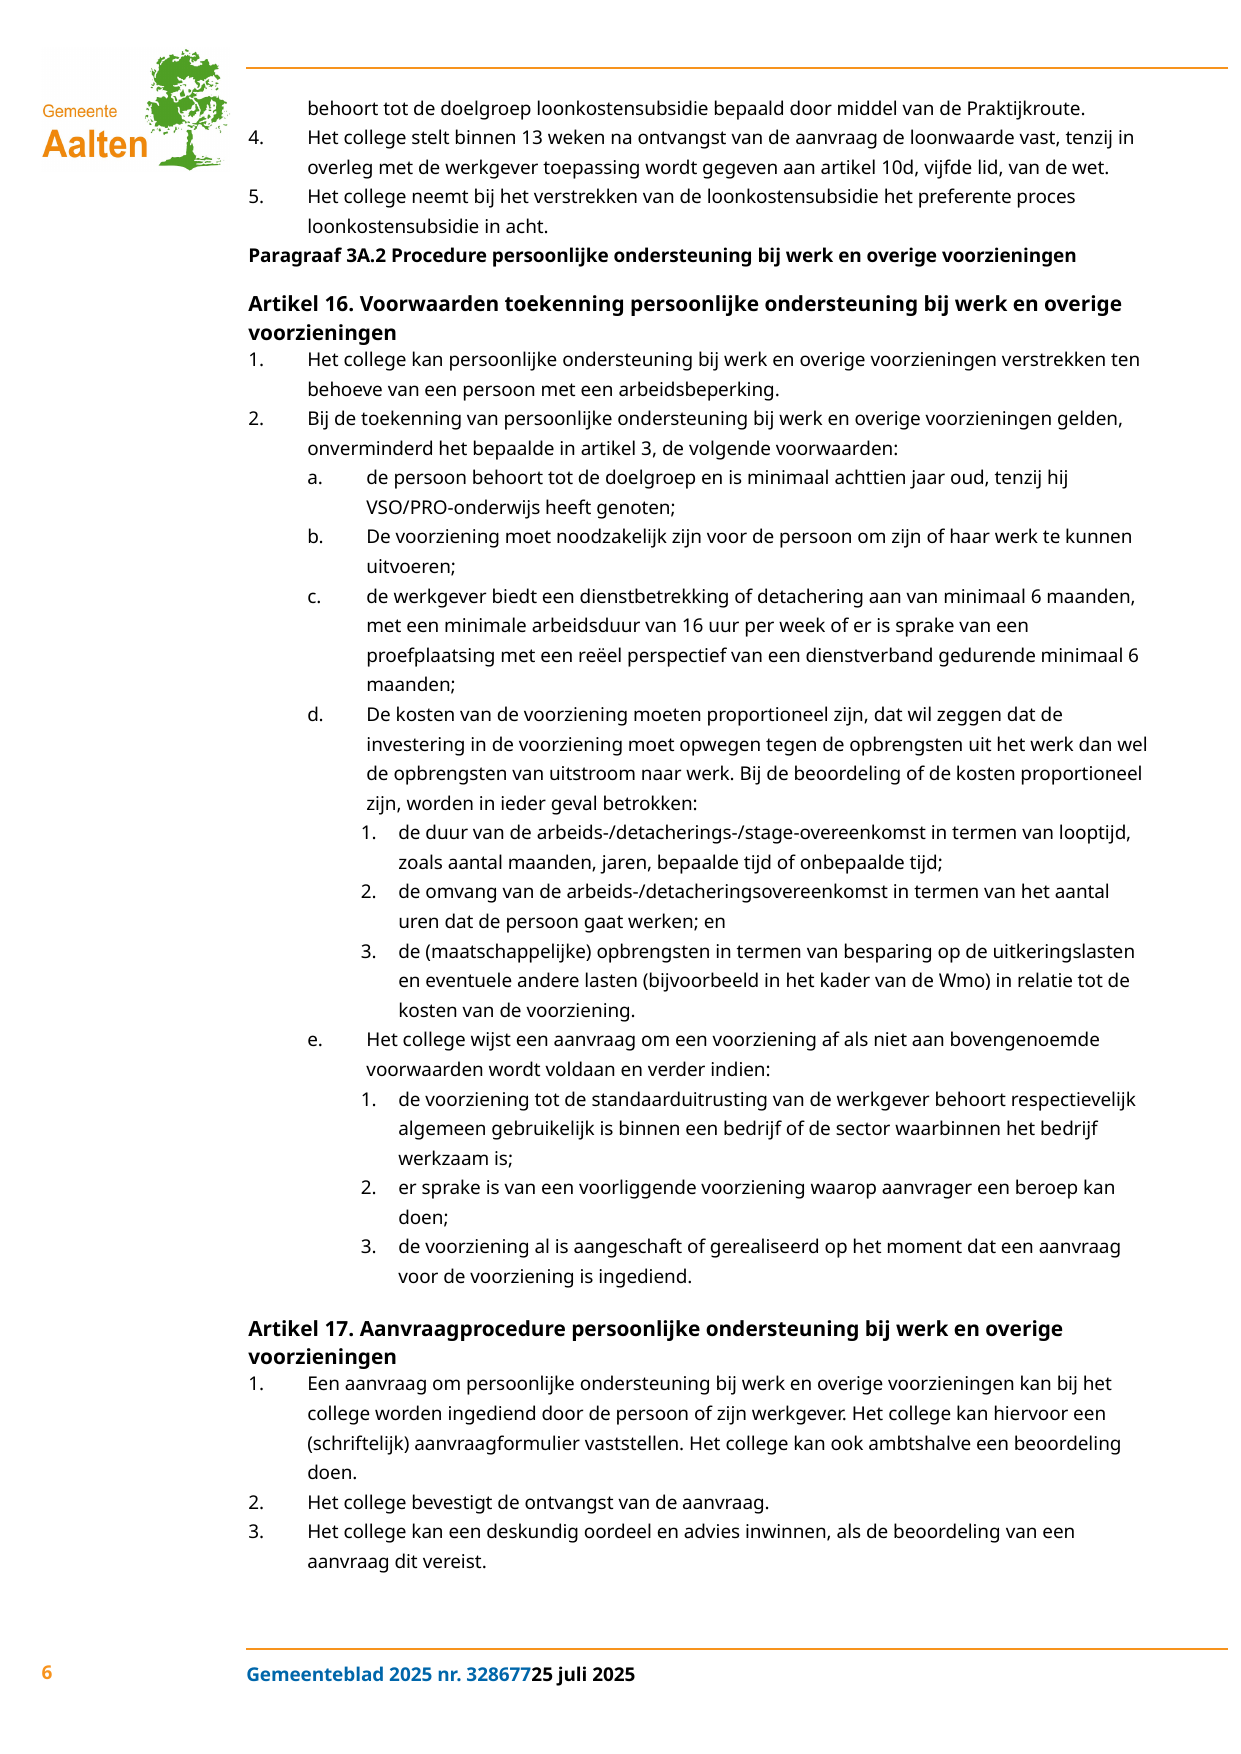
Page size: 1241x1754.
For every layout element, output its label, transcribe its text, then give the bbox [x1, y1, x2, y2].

list de persoon behoort tot de doelgroep en is minimaal achttien jaar oud, tenzij hij VSO/PRO-onderwijs heeft genoten; [307, 464, 1152, 520]
list Het college stelt binnen 13 weken na ontvangst van de aanvraag de loonwaarde vast, tenzij in overleg met de werkgever toepassing wordt gegeven aan artikel 10d, vijfde lid, van de wet. [248, 124, 1152, 180]
list Het college kan een deskundig oordeel en advies inwinnen, als de beoordeling van een aanvraag dit vereist. [248, 1518, 1152, 1574]
list de duur van de arbeids-/detacherings-/stage-overeenkomst in termen van looptijd, zoals aantal maanden, jaren, bepaalde tijd of onbepaalde tijd; [361, 819, 1152, 875]
list er sprake is van een voorliggende voorziening waarop aanvrager een beroep kan doen; [361, 1174, 1152, 1230]
list Bij de toekenning van persoonlijke ondersteuning bij werk en overige voorzieningen gelden, onverminderd het bepaalde in artikel 3, de volgende voorwaarden: [248, 405, 1152, 461]
picture [41, 47, 231, 172]
list De voorziening moet noodzakelijk zijn voor de persoon om zijn of haar werk te kunnen uitvoeren; [307, 524, 1152, 579]
list de omvang van de arbeids-/detacheringsovereenkomst in termen van het aantal uren dat de persoon gaat werken; en [361, 879, 1152, 934]
text Artikel 16. Voorwaarden toekenning persoonlijke ondersteuning bij werk en overige voorzieningen [248, 289, 1152, 346]
text Artikel 17. Aanvraagprocedure persoonlijke ondersteuning bij werk en overige voorzieningen [248, 1314, 1152, 1371]
list Het college bevestigt de ontvangst van de aanvraag. [248, 1489, 1152, 1514]
list de voorziening al is aangeschaft of gerealiseerd op het moment dat een aanvraag voor de voorziening is ingediend. [361, 1234, 1152, 1289]
list de voorziening tot de standaarduitrusting van de werkgever behoort respectievelijk algemeen gebruikelijk is binnen een bedrijf of de sector waarbinnen het bedrijf werkzaam is; [361, 1086, 1152, 1171]
list Het college kan persoonlijke ondersteuning bij werk en overige voorzieningen verstrekken ten behoeve van een persoon met een arbeidsbeperking. [248, 346, 1152, 401]
list Het college wijst een aanvraag om een voorziening af als niet aan bovengenoemde voorwaarden wordt voldaan en verder indien: [307, 1027, 1152, 1082]
list Het college neemt bij het verstrekken van de loonkostensubsidie het preferente proces loonkostensubsidie in acht. [248, 183, 1152, 239]
list de werkgever biedt een dienstbetrekking of detachering aan van minimaal 6 maanden, met een minimale arbeidsduur van 16 uur per week of er is sprake van een proefplaatsing met een reëel perspectief van een dienstverband gedurende minimaal 6 maanden; [307, 583, 1152, 697]
list behoort tot de doelgroep loonkostensubsidie bepaald door middel van de Praktijkroute. [248, 95, 1152, 121]
list de (maatschappelijke) opbrengsten in termen van besparing op de uitkeringslasten en eventuele andere lasten (bijvoorbeeld in het kader van de Wmo) in relatie tot de kosten van de voorziening. [361, 938, 1152, 1023]
text Paragraaf 3A.2 Procedure persoonlijke ondersteuning bij werk en overige voorzieningen [248, 243, 1152, 268]
list Een aanvraag om persoonlijke ondersteuning bij werk en overige voorzieningen kan bij het college worden ingediend door de persoon of zijn werkgever. Het college kan hiervoor een (schriftelijk) aanvraagformulier vaststellen. Het college kan ook ambtshalve een beoordeling doen. [248, 1371, 1152, 1485]
list De kosten van de voorziening moeten proportioneel zijn, dat wil zeggen dat de investering in de voorziening moet opwegen tegen de opbrengsten uit het werk dan wel de opbrengsten van uitstroom naar werk. Bij de beoordeling of de kosten proportioneel zijn, worden in ieder geval betrokken: [307, 701, 1152, 816]
